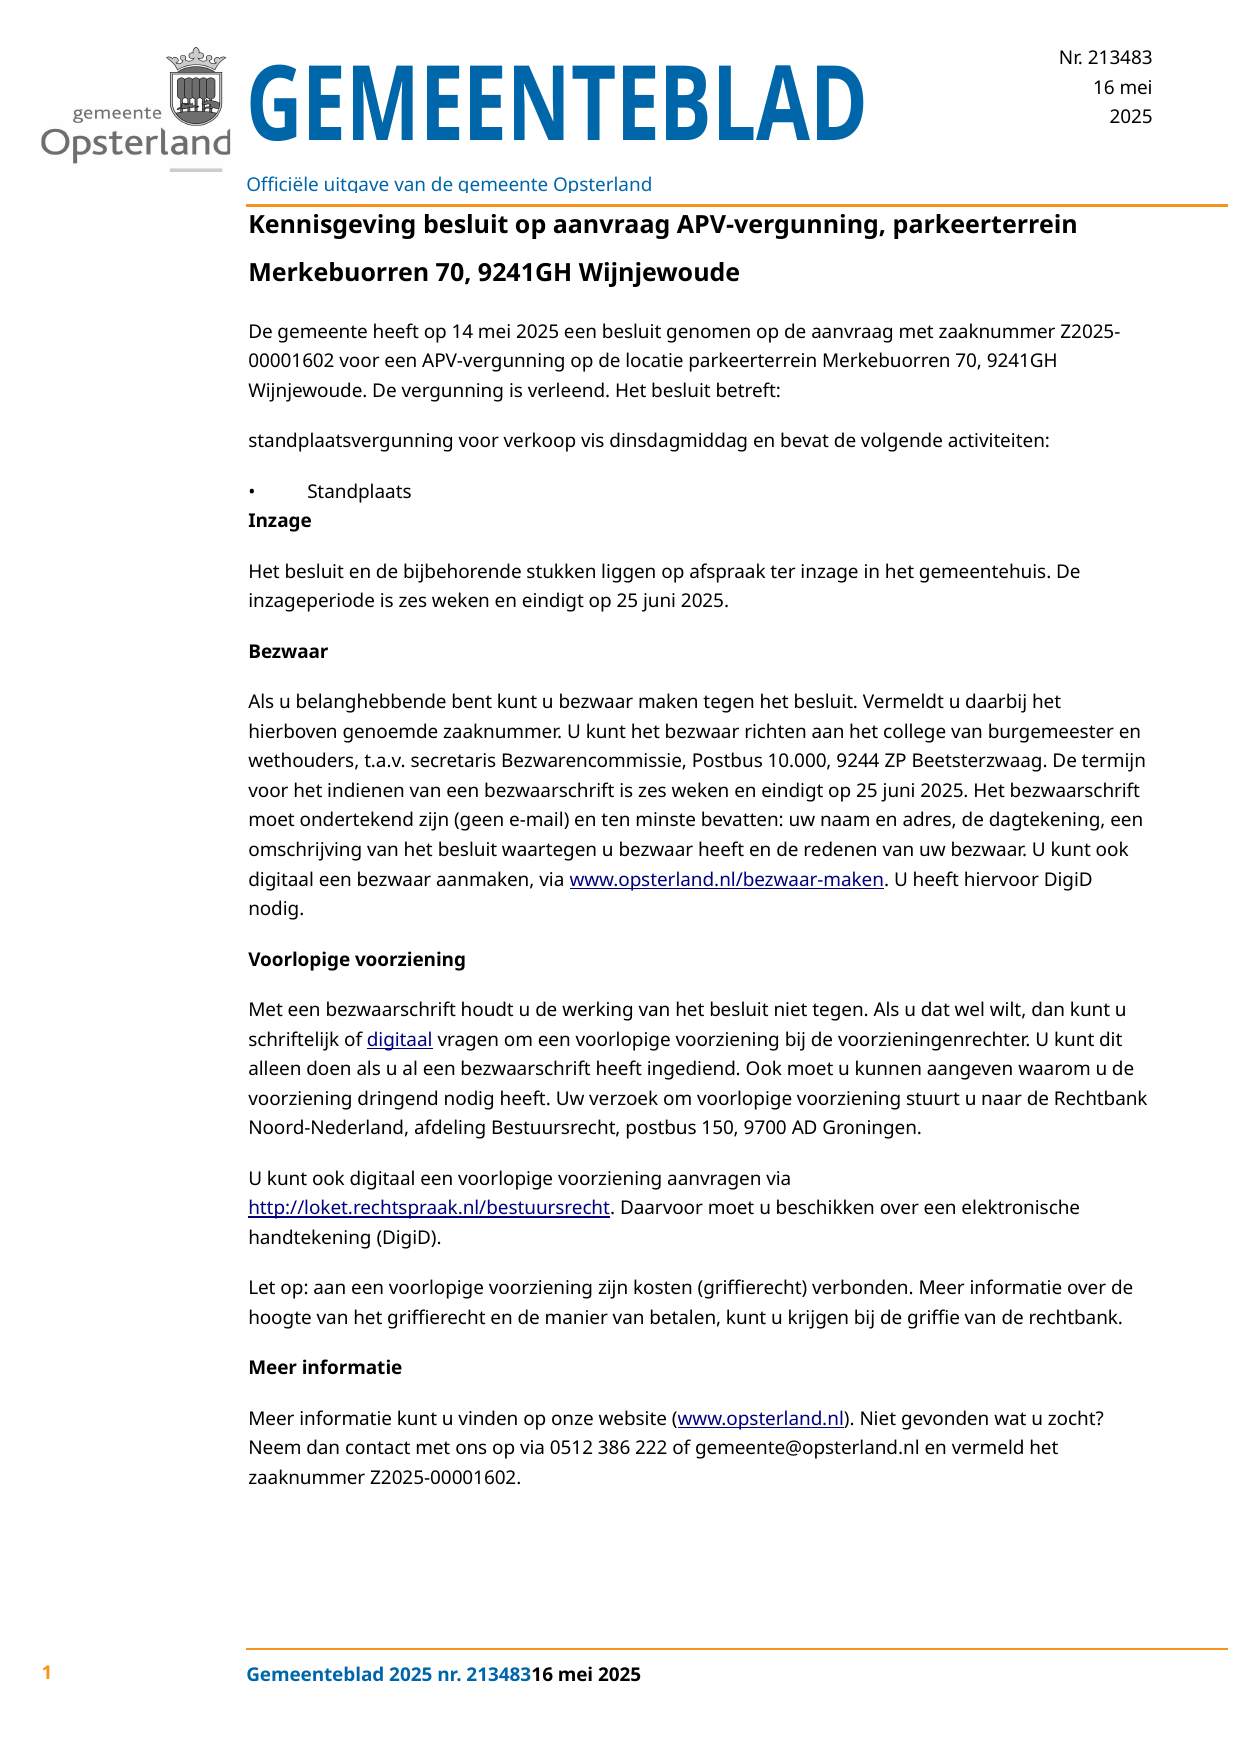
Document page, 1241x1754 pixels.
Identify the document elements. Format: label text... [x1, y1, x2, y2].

text Meer informatie kunt u vinden op onze website (www.opsterland.nl). Niet gevonden wat u zocht? Neem dan contact met ons op via 0512 386 222 of gemeente@opsterland.nl en vermeld het zaaknummer Z2025-00001602. [248, 1405, 1152, 1490]
text Meer informatie [248, 1354, 1152, 1380]
text De gemeente heeft op 14 mei 2025 een besluit genomen op de aanvraag met zaaknummer Z2025-00001602 voor een APV-vergunning op de locatie parkeerterrein Merkebuorren 70, 9241GH Wijnjewoude. De vergunning is verleend. Het besluit betreft: [248, 318, 1152, 403]
text Het besluit en de bijbehorende stukken liggen op afspraak ter inzage in het gemeentehuis. De inzageperiode is zes weken en eindigt op 25 juni 2025. [248, 558, 1152, 613]
text Let op: aan een voorlopige voorziening zijn kosten (griffierecht) verbonden. Meer informatie over de hoogte van het griffierecht en de manier van betalen, kunt u krijgen bij de griffie van de rechtbank. [248, 1274, 1152, 1330]
text Als u belanghebbende bent kunt u bezwaar maken tegen het besluit. Vermeldt u daarbij het hierboven genoemde zaaknummer. U kunt het bezwaar richten aan het college van burgemeester en wethouders, t.a.v. secretaris Bezwarencommissie, Postbus 10.000, 9244 ZP Beetsterzwaag. De termijn voor het indienen van een bezwaarschrift is zes weken en eindigt op 25 juni 2025. Het bezwaarschrift moet ondertekend zijn (geen e-mail) en ten minste bevatten: uw naam en adres, de dagtekening, een omschrijving van het besluit waartegen u bezwaar heeft en de redenen van uw bezwaar. U kunt ook digitaal een bezwaar aanmaken, via www.opsterland.nl/bezwaar-maken. U heeft hiervoor DigiD nodig. [248, 688, 1152, 921]
text Kennisgeving besluit op aanvraag APV-vergunning, parkeerterrein Merkebuorren 70, 9241GH Wijnjewoude [248, 207, 1152, 288]
text Bezwaar [248, 638, 1152, 664]
list Standplaats [248, 478, 1152, 504]
text U kunt ook digitaal een voorlopige voorziening aanvragen via http://loket.rechtspraak.nl/bestuursrecht. Daarvoor moet u beschikken over een elektronische handtekening (DigiD). [248, 1165, 1152, 1250]
text Inzage [248, 507, 1152, 533]
text standplaatsvergunning voor verkoop vis dinsdagmiddag en bevat de volgende activiteiten: [248, 427, 1152, 453]
picture [41, 47, 231, 172]
text Met een bezwaarschrift houdt u de werking van het besluit niet tegen. Als u dat wel wilt, dan kunt u schriftelijk of digitaal vragen om een voorlopige voorziening bij de voorzieningenrechter. U kunt dit alleen doen als u al een bezwaarschrift heeft ingediend. Ook moet u kunnen aangeven waarom u de voorziening dringend nodig heeft. Uw verzoek om voorlopige voorziening stuurt u naar de Rechtbank Noord-Nederland, afdeling Bestuursrecht, postbus 150, 9700 AD Groningen. [248, 996, 1152, 1140]
text Voorlopige voorziening [248, 946, 1152, 972]
